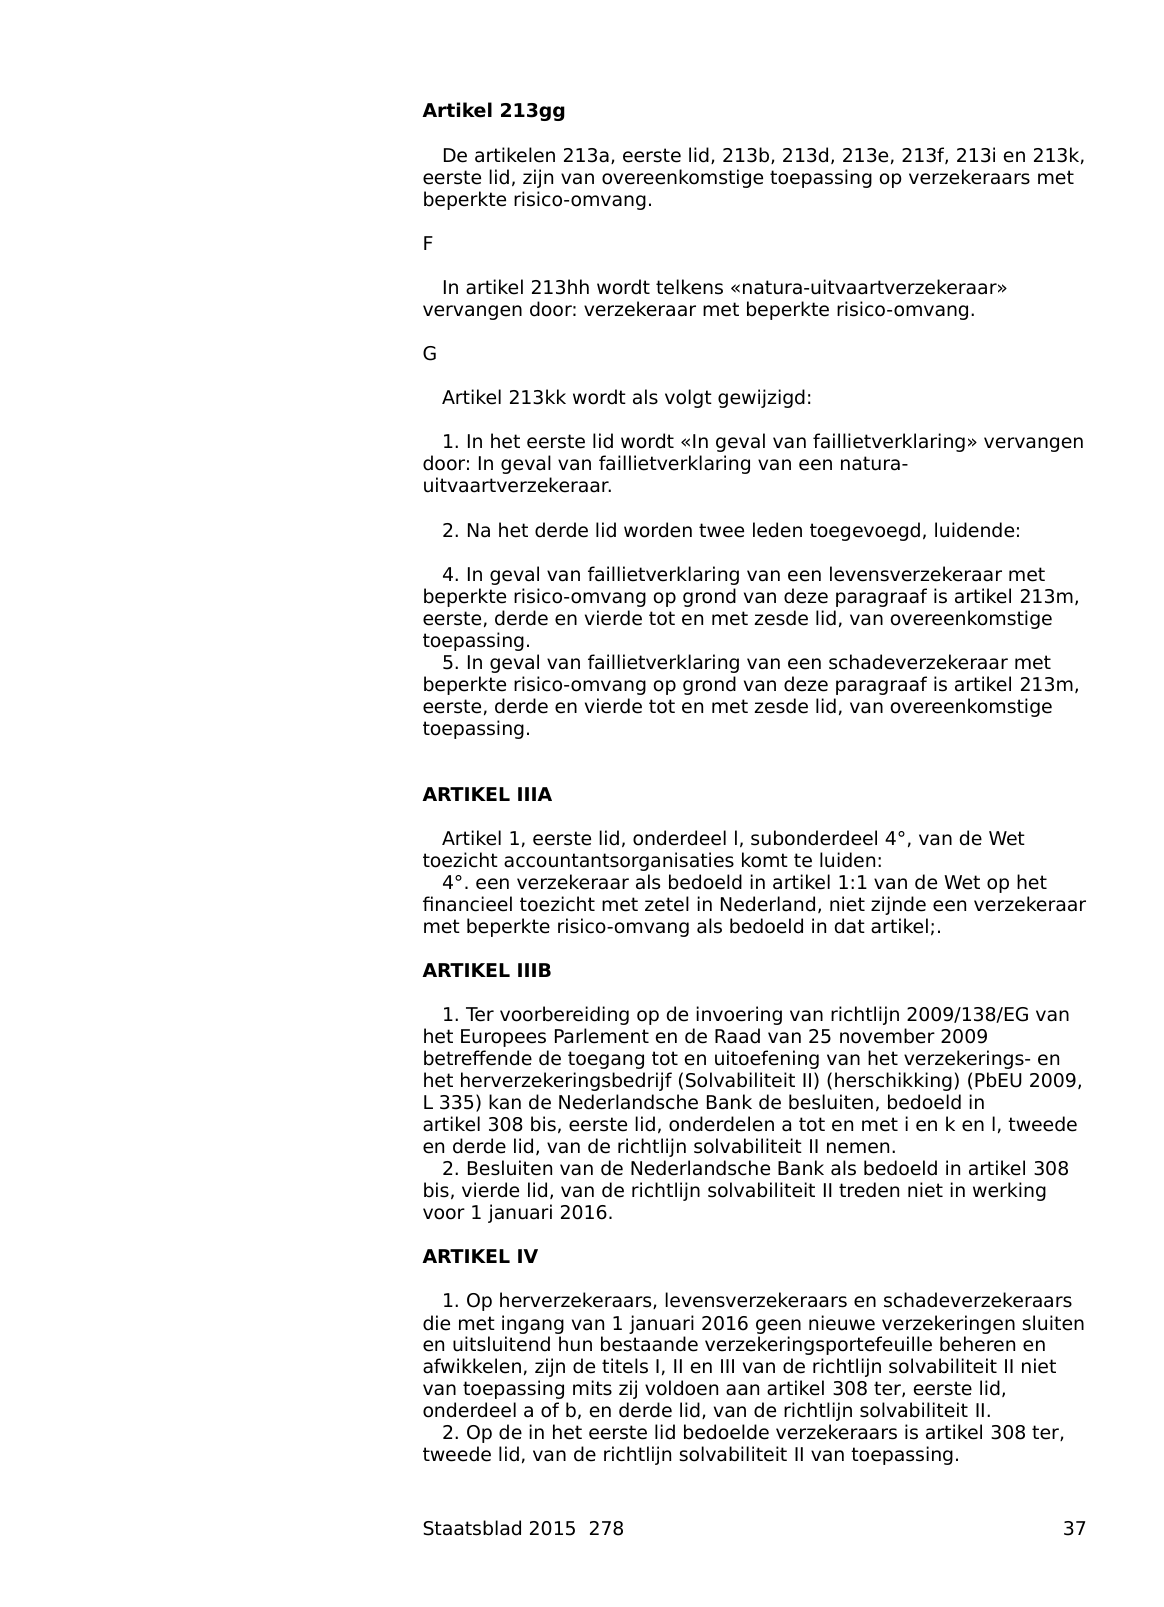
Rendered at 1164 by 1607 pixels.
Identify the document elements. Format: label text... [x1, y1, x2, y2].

text 4°. een verzekeraar als bedoeld in artikel 1:1 van de Wet op het financieel toezicht met zetel in Nederland, niet zijnde een verzekeraar met beperkte risico-omvang als bedoeld in dat artikel;. [422, 872, 1087, 938]
text 1. Op herverzekeraars, levensverzekeraars en schadeverzekeraars die met ingang van 1 januari 2016 geen nieuwe verzekeringen sluiten en uitsluitend hun bestaande verzekeringsportefeuille beheren en afwikkelen, zijn de titels I, II en III van de richtlijn solvabiliteit II niet van toepassing mits zij voldoen aan artikel 308 ter, eerste lid, onderdeel a of b, en derde lid, van de richtlijn solvabiliteit II. [422, 1290, 1087, 1422]
subtitle ARTIKEL IV [422, 1246, 1087, 1268]
text 1. In het eerste lid wordt «In geval van faillietverklaring» vervangen door: In geval van faillietverklaring van een natura-uitvaartverzekeraar. [422, 431, 1087, 497]
text Artikel 1, eerste lid, onderdeel l, subonderdeel 4°, van de Wet toezicht accountantsorganisaties komt te luiden: [422, 828, 1087, 872]
text 1. Ter voorbereiding op de invoering van richtlijn 2009/138/EG van het Europees Parlement en de Raad van 25 november 2009 betreffende de toegang tot en uitoefening van het verzekerings- en het herverzekeringsbedrijf (Solvabiliteit II) (herschikking) (PbEU 2009, L 335) kan de Nederlandsche Bank de besluiten, bedoeld in artikel 308 bis, eerste lid, onderdelen a tot en met i en k en l, tweede en derde lid, van de richtlijn solvabiliteit II nemen. [422, 1004, 1087, 1158]
text G [422, 343, 1087, 365]
text In artikel 213hh wordt telkens «natura-uitvaartverzekeraar» vervangen door: verzekeraar met beperkte risico-omvang. [422, 277, 1087, 321]
text 4. In geval van faillietverklaring van een levensverzekeraar met beperkte risico-omvang op grond van deze paragraaf is artikel 213m, eerste, derde en vierde tot en met zesde lid, van overeenkomstige toepassing. [422, 564, 1087, 652]
text 2. Besluiten van de Nederlandsche Bank als bedoeld in artikel 308 bis, vierde lid, van de richtlijn solvabiliteit II treden niet in werking voor 1 januari 2016. [422, 1158, 1087, 1224]
text De artikelen 213a, eerste lid, 213b, 213d, 213e, 213f, 213i en 213k, eerste lid, zijn van overeenkomstige toepassing op verzekeraars met beperkte risico-omvang. [422, 144, 1087, 211]
subtitle ARTIKEL IIIB [422, 960, 1087, 982]
text 2. Na het derde lid worden twee leden toegevoegd, luidende: [422, 519, 1087, 541]
text Artikel 213kk wordt als volgt gewijzigd: [422, 387, 1087, 409]
text 5. In geval van faillietverklaring van een schadeverzekeraar met beperkte risico-omvang op grond van deze paragraaf is artikel 213m, eerste, derde en vierde tot en met zesde lid, van overeenkomstige toepassing. [422, 652, 1087, 739]
text 2. Op de in het eerste lid bedoelde verzekeraars is artikel 308 ter, tweede lid, van de richtlijn solvabiliteit II van toepassing. [422, 1422, 1087, 1466]
subtitle ARTIKEL IIIA [422, 784, 1087, 806]
text F [422, 233, 1087, 255]
subtitle Artikel 213gg [422, 100, 1087, 122]
